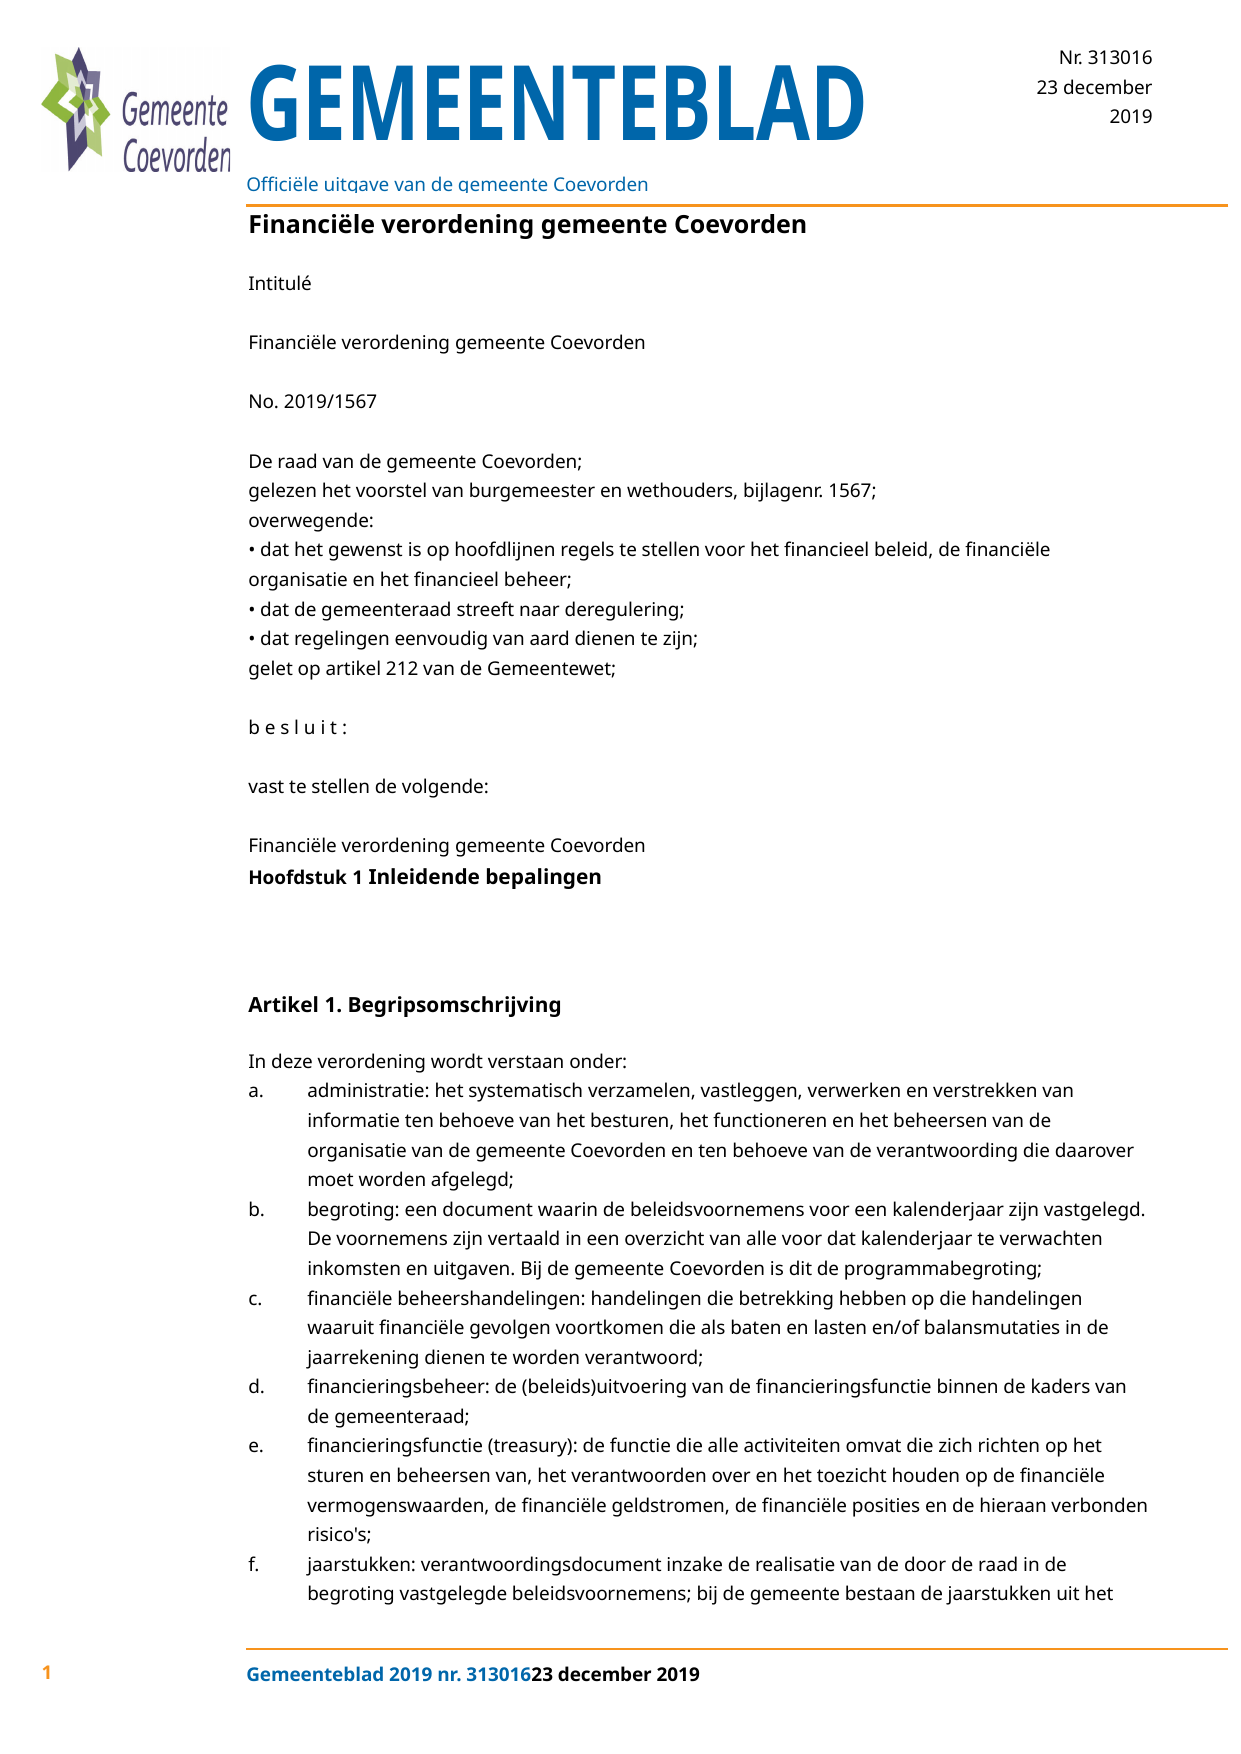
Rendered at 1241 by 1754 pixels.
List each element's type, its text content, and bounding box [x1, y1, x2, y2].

list financieringsbeheer: de (beleids)uitvoering van de financieringsfunctie binnen de kaders van de gemeenteraad; [248, 1373, 1152, 1429]
text De raad van de gemeente Coevorden; [248, 448, 1152, 473]
text Financiële verordening gemeente Coevorden [248, 329, 1152, 355]
list begroting: een document waarin de beleidsvoornemens voor een kalenderjaar zijn vastgelegd. De voornemens zijn vertaald in een overzicht van alle voor dat kalenderjaar te verwachten inkomsten en uitgaven. Bij de gemeente Coevorden is dit de programmabegroting; [248, 1196, 1152, 1281]
text In deze verordening wordt verstaan onder: [248, 1048, 1152, 1074]
text gelet op artikel 212 van de Gemeentewet; [248, 655, 1152, 681]
text • dat regelingen eenvoudig van aard dienen te zijn; [248, 625, 1152, 651]
text Intitulé [248, 270, 1152, 296]
text Financiële verordening gemeente Coevorden [248, 207, 1152, 241]
text • dat het gewenst is op hoofdlijnen regels te stellen voor het financieel beleid, de financiële organisatie en het financieel beheer; [248, 537, 1152, 592]
text Hoofdstuk 1 Inleidende bepalingen [248, 862, 1152, 890]
list administratie: het systematisch verzamelen, vastleggen, verwerken en verstrekken van informatie ten behoeve van het besturen, het functioneren en het beheersen van de organisatie van de gemeente Coevorden en ten behoeve van de verantwoording die daarover moet worden afgelegd; [248, 1078, 1152, 1192]
text Artikel 1. Begripsomschrijving [248, 990, 1152, 1018]
text No. 2019/1567 [248, 389, 1152, 414]
text b e s l u i t : [248, 714, 1152, 740]
list financieringsfunctie (treasury): de functie die alle activiteiten omvat die zich richten op het sturen en beheersen van, het verantwoorden over en het toezicht houden op de financiële vermogenswaarden, de financiële geldstromen, de financiële posities en de hieraan verbonden risico's; [248, 1433, 1152, 1547]
text gelezen het voorstel van burgemeester en wethouders, bijlagenr. 1567; [248, 477, 1152, 503]
text • dat de gemeenteraad streeft naar deregulering; [248, 596, 1152, 621]
text Financiële verordening gemeente Coevorden [248, 832, 1152, 858]
list jaarstukken: verantwoordingsdocument inzake de realisatie van de door de raad in de begroting vastgelegde beleidsvoornemens; bij de gemeente bestaan de jaarstukken uit het [248, 1551, 1152, 1606]
picture [41, 47, 231, 172]
list financiële beheershandelingen: handelingen die betrekking hebben op die handelingen waaruit financiële gevolgen voortkomen die als baten en lasten en/of balansmutaties in de jaarrekening dienen te worden verantwoord; [248, 1285, 1152, 1370]
text overwegende: [248, 507, 1152, 533]
text vast te stellen de volgende: [248, 773, 1152, 799]
